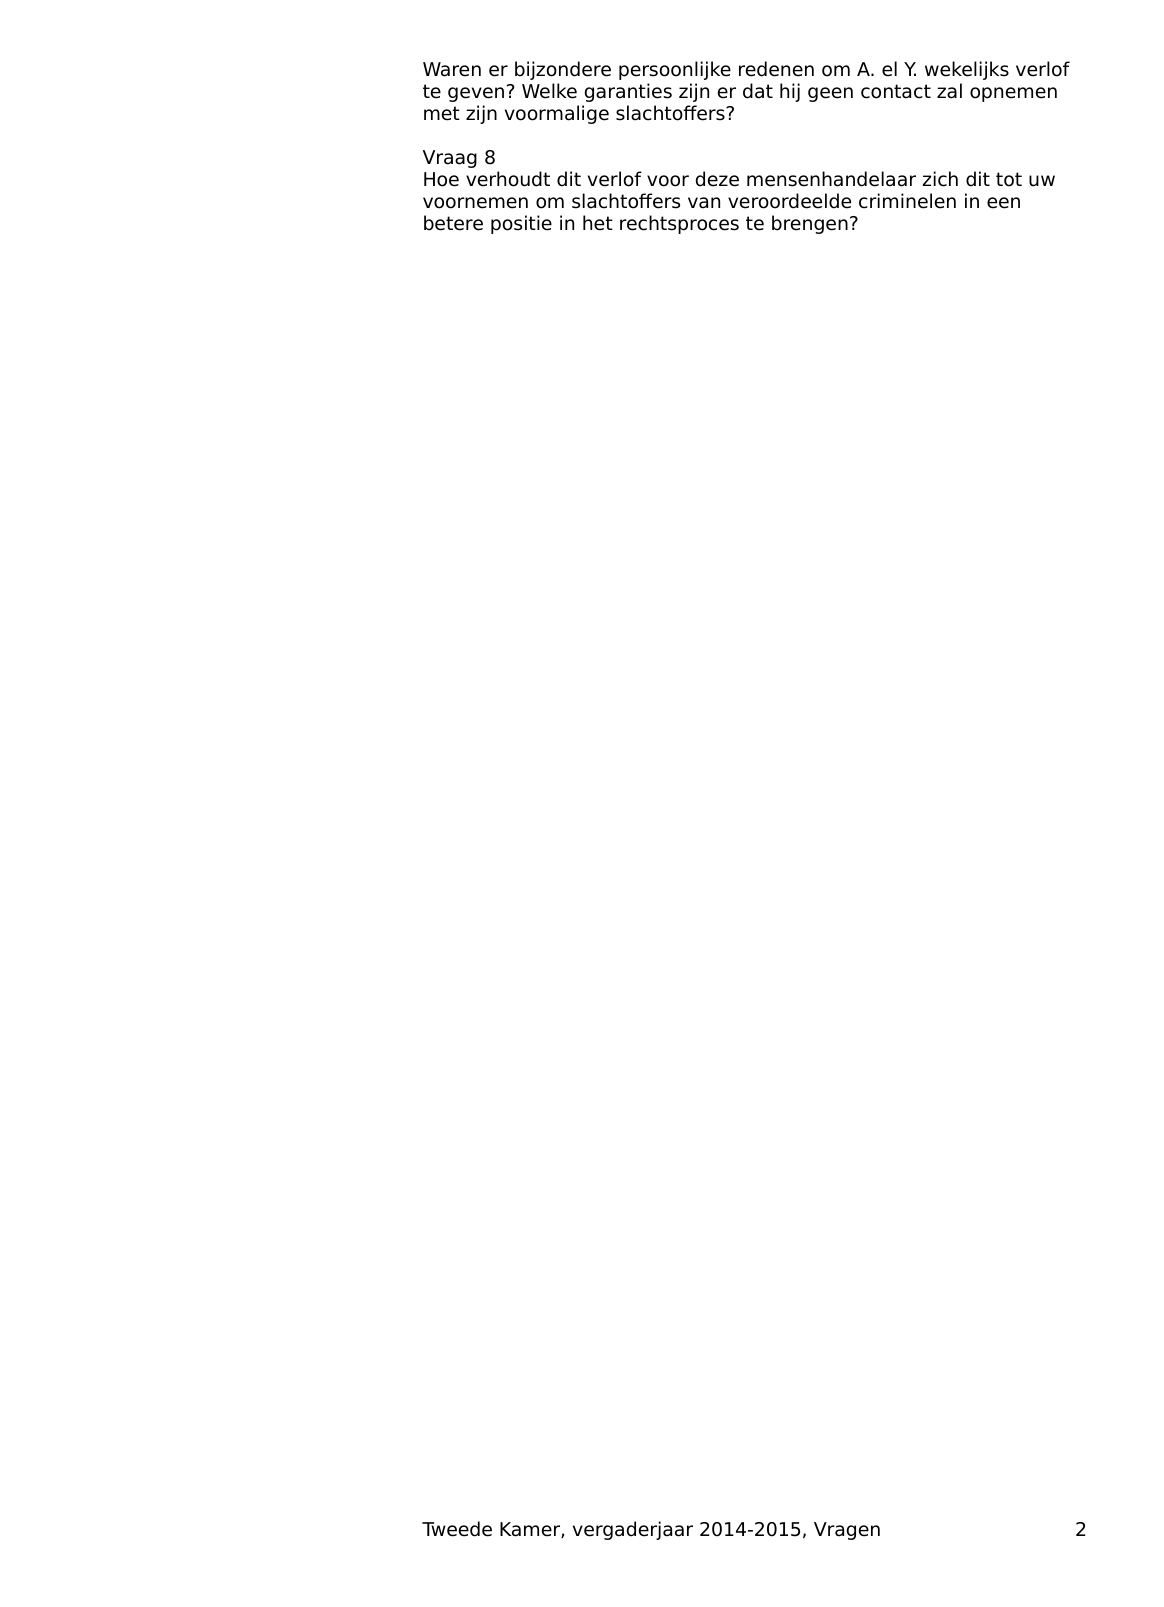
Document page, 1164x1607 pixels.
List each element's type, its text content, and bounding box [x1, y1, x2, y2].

text Vraag 8 [422, 147, 1087, 169]
text Hoe verhoudt dit verlof voor deze mensenhandelaar zich dit tot uw voornemen om slachtoffers van veroordeelde criminelen in een betere positie in het rechtsproces te brengen? [422, 169, 1087, 235]
text Waren er bijzondere persoonlijke redenen om A. el Y. wekelijks verlof te geven? Welke garanties zijn er dat hij geen contact zal opnemen met zijn voormalige slachtoffers? [422, 59, 1087, 125]
